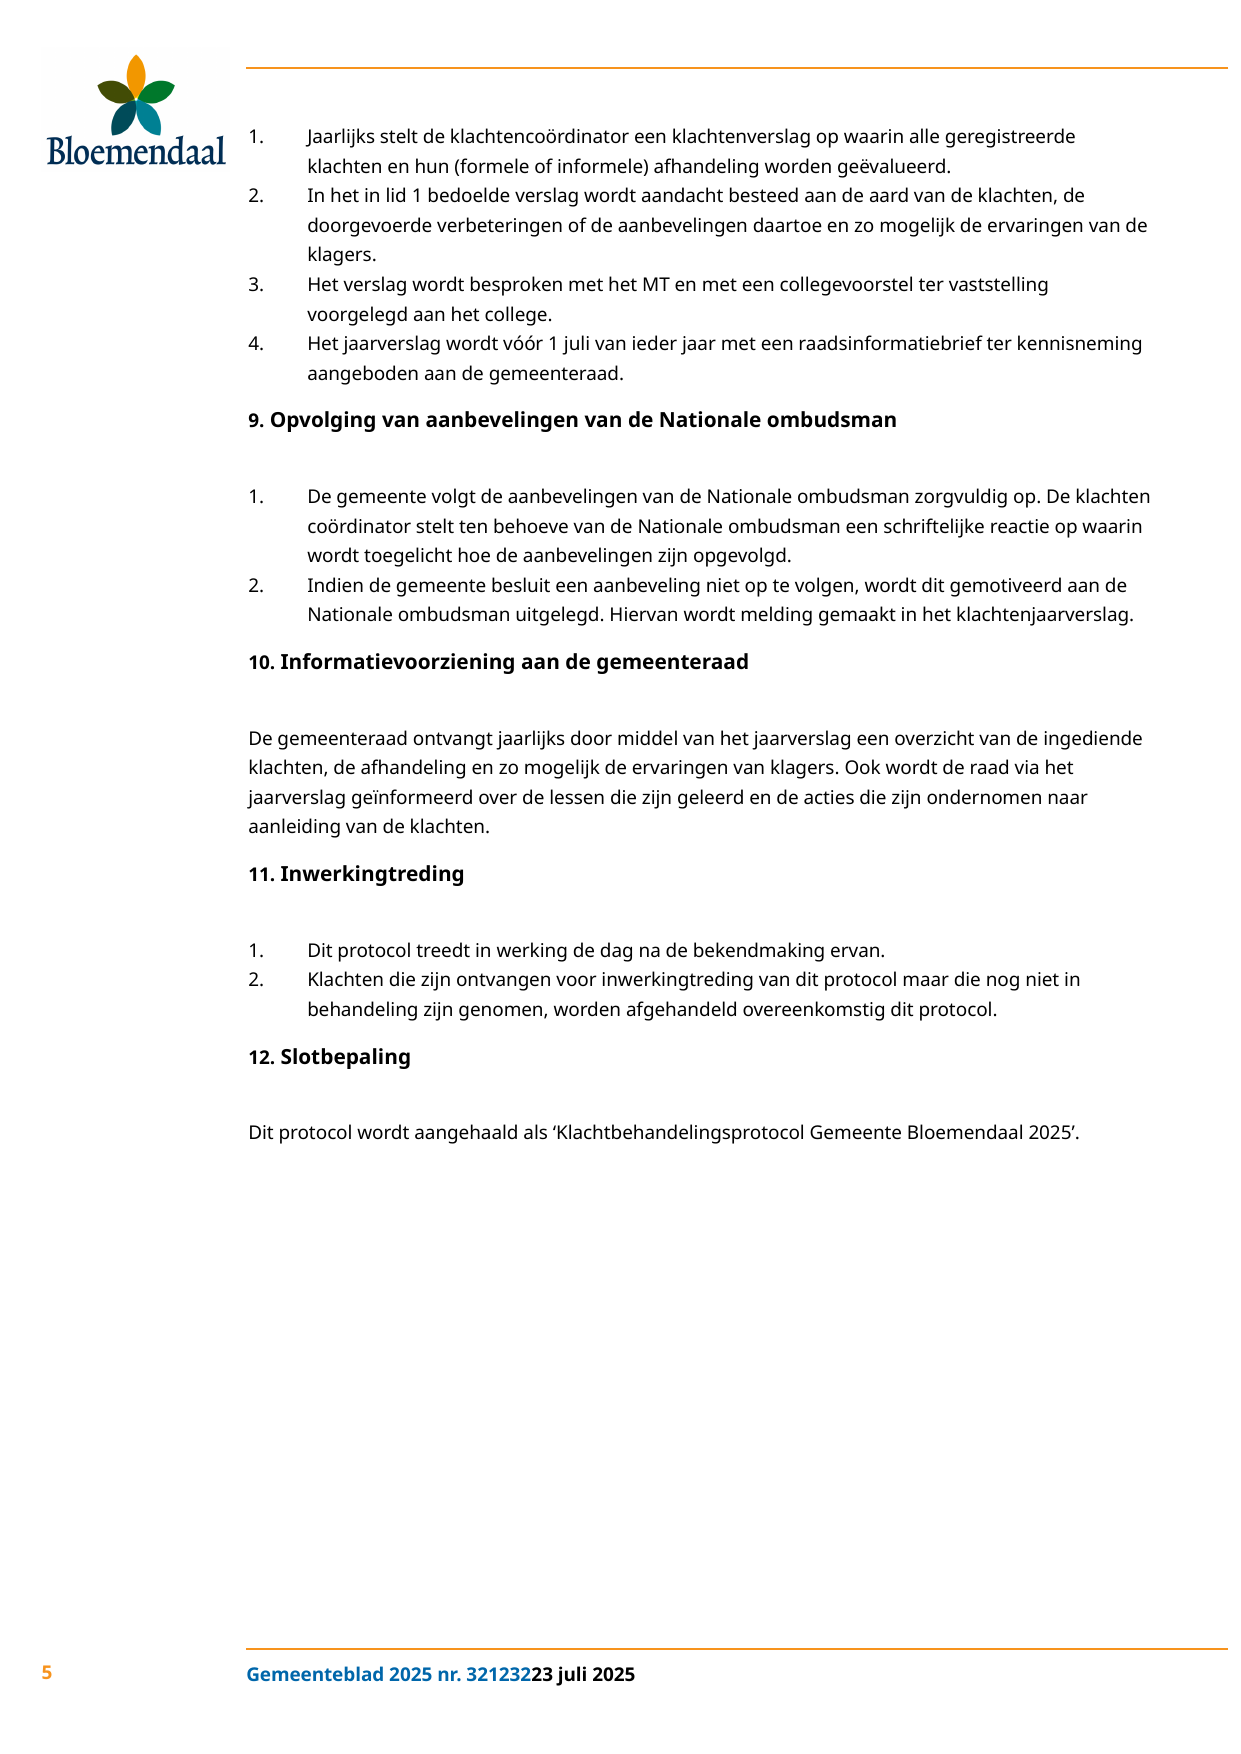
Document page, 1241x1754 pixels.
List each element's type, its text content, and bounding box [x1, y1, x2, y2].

list In het in lid 1 bedoelde verslag wordt aandacht besteed aan de aard van de klachten, de doorgevoerde verbeteringen of de aanbevelingen daartoe en zo mogelijk de ervaringen van de klagers. [248, 182, 1152, 267]
list Indien de gemeente besluit een aanbeveling niet op te volgen, wordt dit gemotiveerd aan de Nationale ombudsman uitgelegd. Hiervan wordt melding gemaakt in het klachtenjaarverslag. [248, 572, 1152, 627]
list Jaarlijks stelt de klachtencoördinator een klachtenverslag op waarin alle geregistreerde klachten en hun (formele of informele) afhandeling worden geëvalueerd. [248, 123, 1152, 178]
text 11. Inwerkingtreding [248, 859, 1152, 888]
list Klachten die zijn ontvangen voor inwerkingtreding van dit protocol maar die nog niet in behandeling zijn genomen, worden afgehandeld overeenkomstig dit protocol. [248, 967, 1152, 1022]
picture [41, 47, 231, 172]
text 12. Slotbepaling [248, 1042, 1152, 1070]
list Het verslag wordt besproken met het MT en met een collegevoorstel ter vaststelling voorgelegd aan het college. [248, 271, 1152, 326]
list De gemeente volgt de aanbevelingen van de Nationale ombudsman zorgvuldig op. De klachten coördinator stelt ten behoeve van de Nationale ombudsman een schriftelijke reactie op waarin wordt toegelicht hoe de aanbevelingen zijn opgevolgd. [248, 483, 1152, 568]
list Dit protocol treedt in werking de dag na de bekendmaking ervan. [248, 937, 1152, 963]
text Dit protocol wordt aangehaald als ‘Klachtbehandelingsprotocol Gemeente Bloemendaal 2025’. [248, 1119, 1152, 1145]
text 10. Informatievoorziening aan de gemeenteraad [248, 647, 1152, 676]
text 9. Opvolging van aanbevelingen van de Nationale ombudsman [248, 406, 1152, 434]
list Het jaarverslag wordt vóór 1 juli van ieder jaar met een raadsinformatiebrief ter kennisneming aangeboden aan de gemeenteraad. [248, 330, 1152, 386]
text De gemeenteraad ontvangt jaarlijks door middel van het jaarverslag een overzicht van de ingediende klachten, de afhandeling en zo mogelijk de ervaringen van klagers. Ook wordt de raad via het jaarverslag geïnformeerd over de lessen die zijn geleerd en de acties die zijn ondernomen naar aanleiding van de klachten. [248, 725, 1152, 839]
